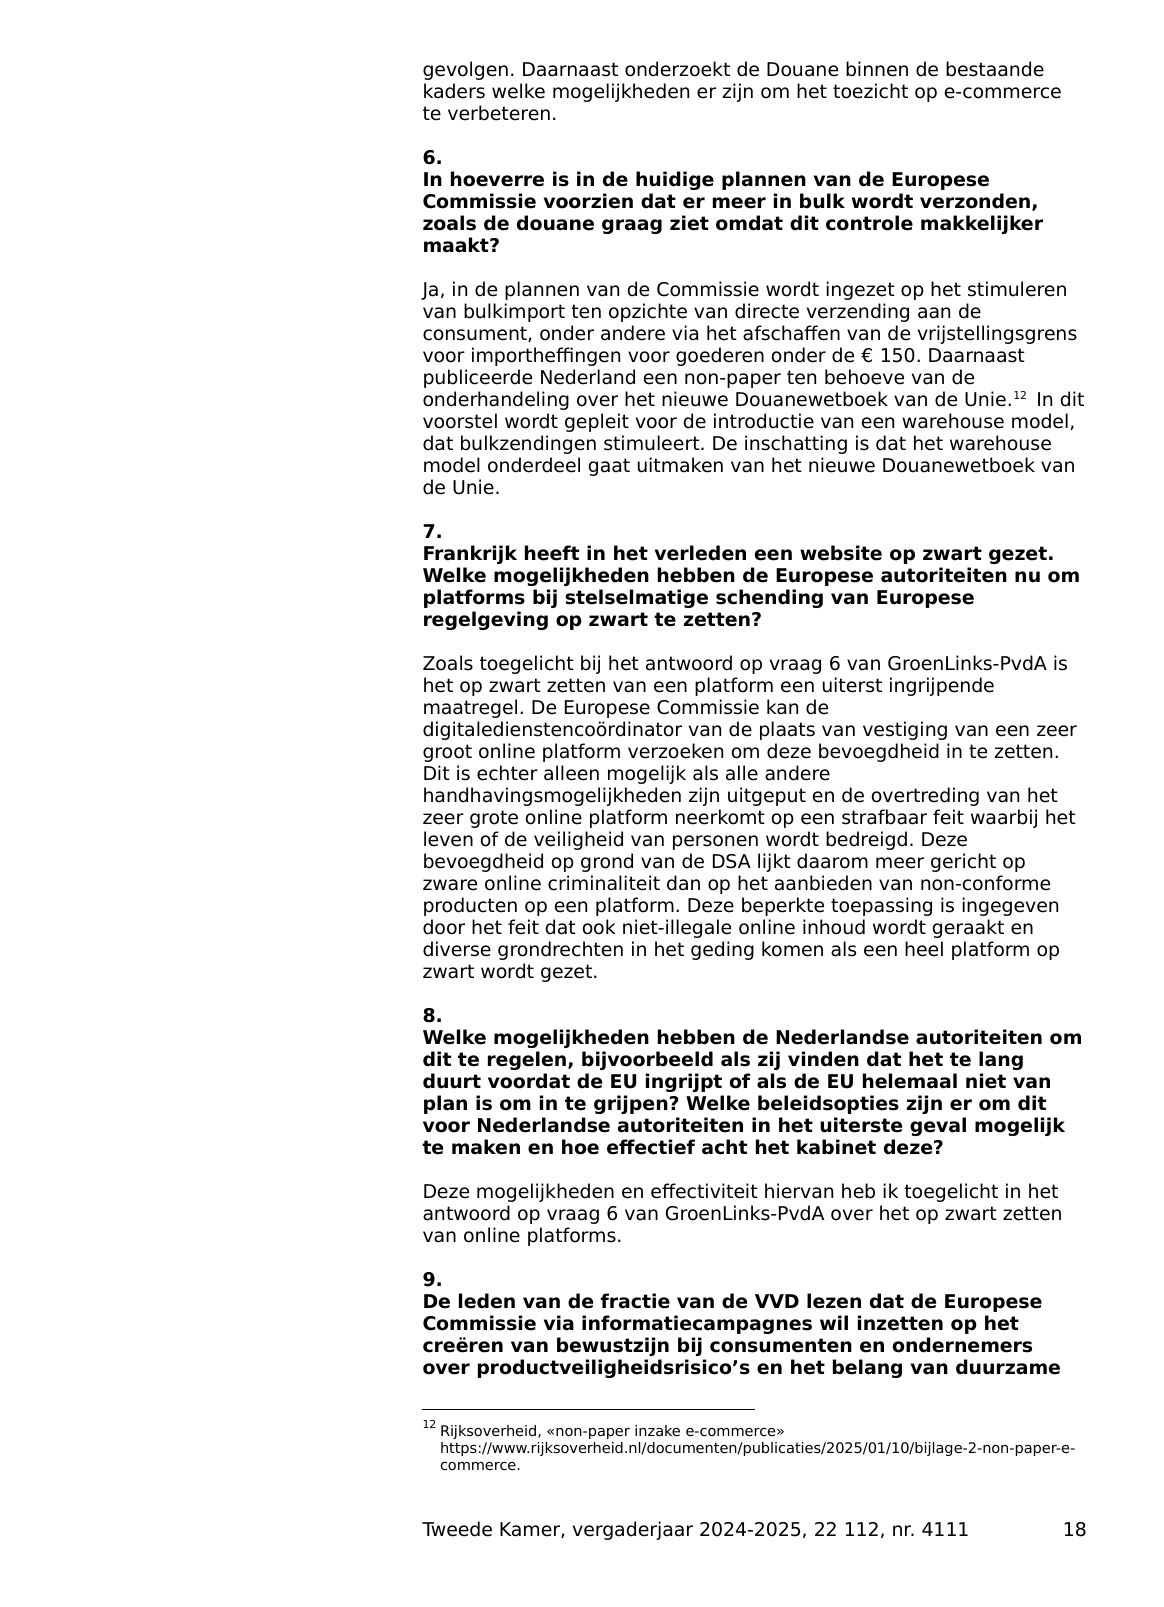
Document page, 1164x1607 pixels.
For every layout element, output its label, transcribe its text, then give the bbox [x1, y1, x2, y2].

text Ja, in de plannen van de Commissie wordt ingezet op het stimuleren van bulkimport ten opzichte van directe verzending aan de consument, onder andere via het afschaffen van de vrijstellingsgrens voor importheffingen voor goederen onder de € 150. Daarnaast publiceerde Nederland een non-paper ten behoeve van de onderhandeling over het nieuwe Douanewetboek van de Unie. In dit voorstel wordt gepleit voor de introductie van een warehouse model, dat bulkzendingen stimuleert. De inschatting is dat het warehouse model onderdeel gaat uitmaken van het nieuwe Douanewetboek van de Unie. [422, 279, 1087, 499]
text In hoeverre is in de huidige plannen van de Europese Commissie voorzien dat er meer in bulk wordt verzonden, zoals de douane graag ziet omdat dit controle makkelijker maakt? [422, 169, 1087, 257]
text Zoals toegelicht bij het antwoord op vraag 6 van GroenLinks-PvdA is het op zwart zetten van een platform een uiterst ingrijpende maatregel. De Europese Commissie kan de digitaledienstencoördinator van de plaats van vestiging van een zeer groot online platform verzoeken om deze bevoegdheid in te zetten. Dit is echter alleen mogelijk als alle andere handhavingsmogelijkheden zijn uitgeput en de overtreding van het zeer grote online platform neerkomt op een strafbaar feit waarbij het leven of de veiligheid van personen wordt bedreigd. Deze bevoegdheid op grond van de DSA lijkt daarom meer gericht op zware online criminaliteit dan op het aanbieden van non-conforme producten op een platform. Deze beperkte toepassing is ingegeven door het feit dat ook niet-illegale online inhoud wordt geraakt en diverse grondrechten in het geding komen als een heel platform op zwart wordt gezet. [422, 653, 1087, 983]
text gevolgen. Daarnaast onderzoekt de Douane binnen de bestaande kaders welke mogelijkheden er zijn om het toezicht op e-commerce te verbeteren. [422, 59, 1087, 125]
text Welke mogelijkheden hebben de Nederlandse autoriteiten om dit te regelen, bijvoorbeeld als zij vinden dat het te lang duurt voordat de EU ingrijpt of als de EU helemaal niet van plan is om in te grijpen? Welke beleidsopties zijn er om dit voor Nederlandse autoriteiten in het uiterste geval mogelijk te maken en hoe effectief acht het kabinet deze? [422, 1027, 1087, 1159]
text Rijksoverheid, «non-paper inzake e-commerce» https://www.rijksoverheid.nl/documenten/publicaties/2025/01/10/bijlage-2-non-paper-e-commerce. [422, 1418, 1087, 1474]
text Frankrijk heeft in het verleden een website op zwart gezet. Welke mogelijkheden hebben de Europese autoriteiten nu om platforms bij stelselmatige schending van Europese regelgeving op zwart te zetten? [422, 543, 1087, 631]
text Deze mogelijkheden en effectiviteit hiervan heb ik toegelicht in het antwoord op vraag 6 van GroenLinks-PvdA over het op zwart zetten van online platforms. [422, 1181, 1087, 1247]
text 7. [422, 521, 1087, 543]
text De leden van de fractie van de VVD lezen dat de Europese Commissie via informatiecampagnes wil inzetten op het creëren van bewustzijn bij consumenten en ondernemers over productveiligheidsrisico’s en het belang van duurzame [422, 1291, 1087, 1379]
text 6. [422, 147, 1087, 169]
text 9. [422, 1269, 1087, 1291]
text 8. [422, 1005, 1087, 1027]
